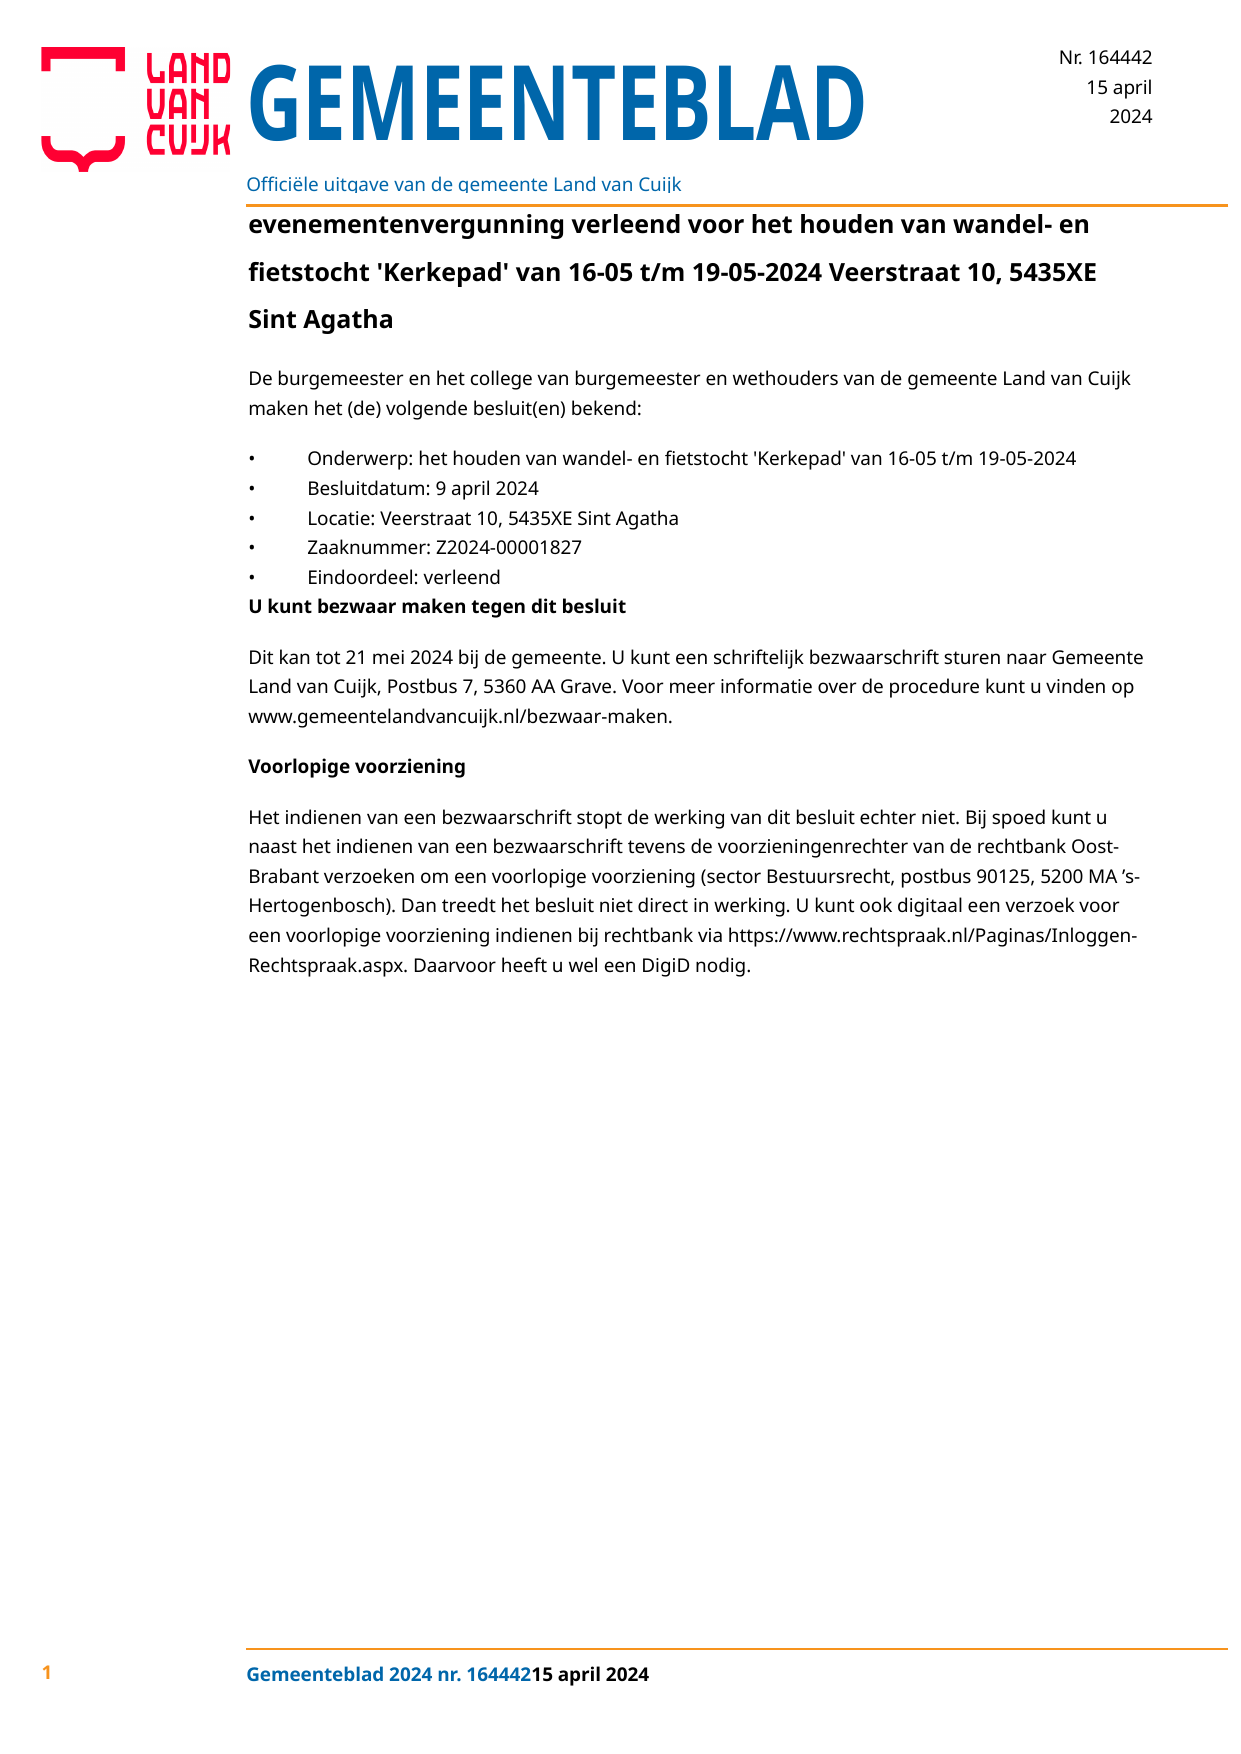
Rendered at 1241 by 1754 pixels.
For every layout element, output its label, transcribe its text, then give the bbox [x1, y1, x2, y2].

text Dit kan tot 21 mei 2024 bij de gemeente. U kunt een schriftelijk bezwaarschrift sturen naar Gemeente Land van Cuijk, Postbus 7, 5360 AA Grave. Voor meer informatie over de procedure kunt u vinden op www.gemeentelandvancuijk.nl/bezwaar-maken. [248, 644, 1152, 729]
list Besluitdatum: 9 april 2024 [248, 475, 1152, 501]
text U kunt bezwaar maken tegen dit besluit [248, 593, 1152, 619]
text De burgemeester en het college van burgemeester en wethouders van de gemeente Land van Cuijk maken het (de) volgende besluit(en) bekend: [248, 366, 1152, 421]
list Eindoordeel: verleend [248, 564, 1152, 589]
text evenementenvergunning verleend voor het houden van wandel- en fietstocht 'Kerkepad' van 16-05 t/m 19-05-2024 Veerstraat 10, 5435XE Sint Agatha [248, 207, 1152, 336]
text Voorlopige voorziening [248, 753, 1152, 779]
list Onderwerp: het houden van wandel- en fietstocht 'Kerkepad' van 16-05 t/m 19-05-2024 [248, 446, 1152, 471]
list Locatie: Veerstraat 10, 5435XE Sint Agatha [248, 505, 1152, 530]
picture [41, 47, 231, 172]
text Het indienen van een bezwaarschrift stopt de werking van dit besluit echter niet. Bij spoed kunt u naast het indienen van een bezwaarschrift tevens de voorzieningenrechter van de rechtbank Oost-Brabant verzoeken om een voorlopige voorziening (sector Bestuursrecht, postbus 90125, 5200 MA ’s-Hertogenbosch). Dan treedt het besluit niet direct in werking. U kunt ook digitaal een verzoek voor een voorlopige voorziening indienen bij rechtbank via https://www.rechtspraak.nl/Paginas/Inloggen-Rechtspraak.aspx. Daarvoor heeft u wel een DigiD nodig. [248, 804, 1152, 977]
list Zaaknummer: Z2024-00001827 [248, 534, 1152, 560]
